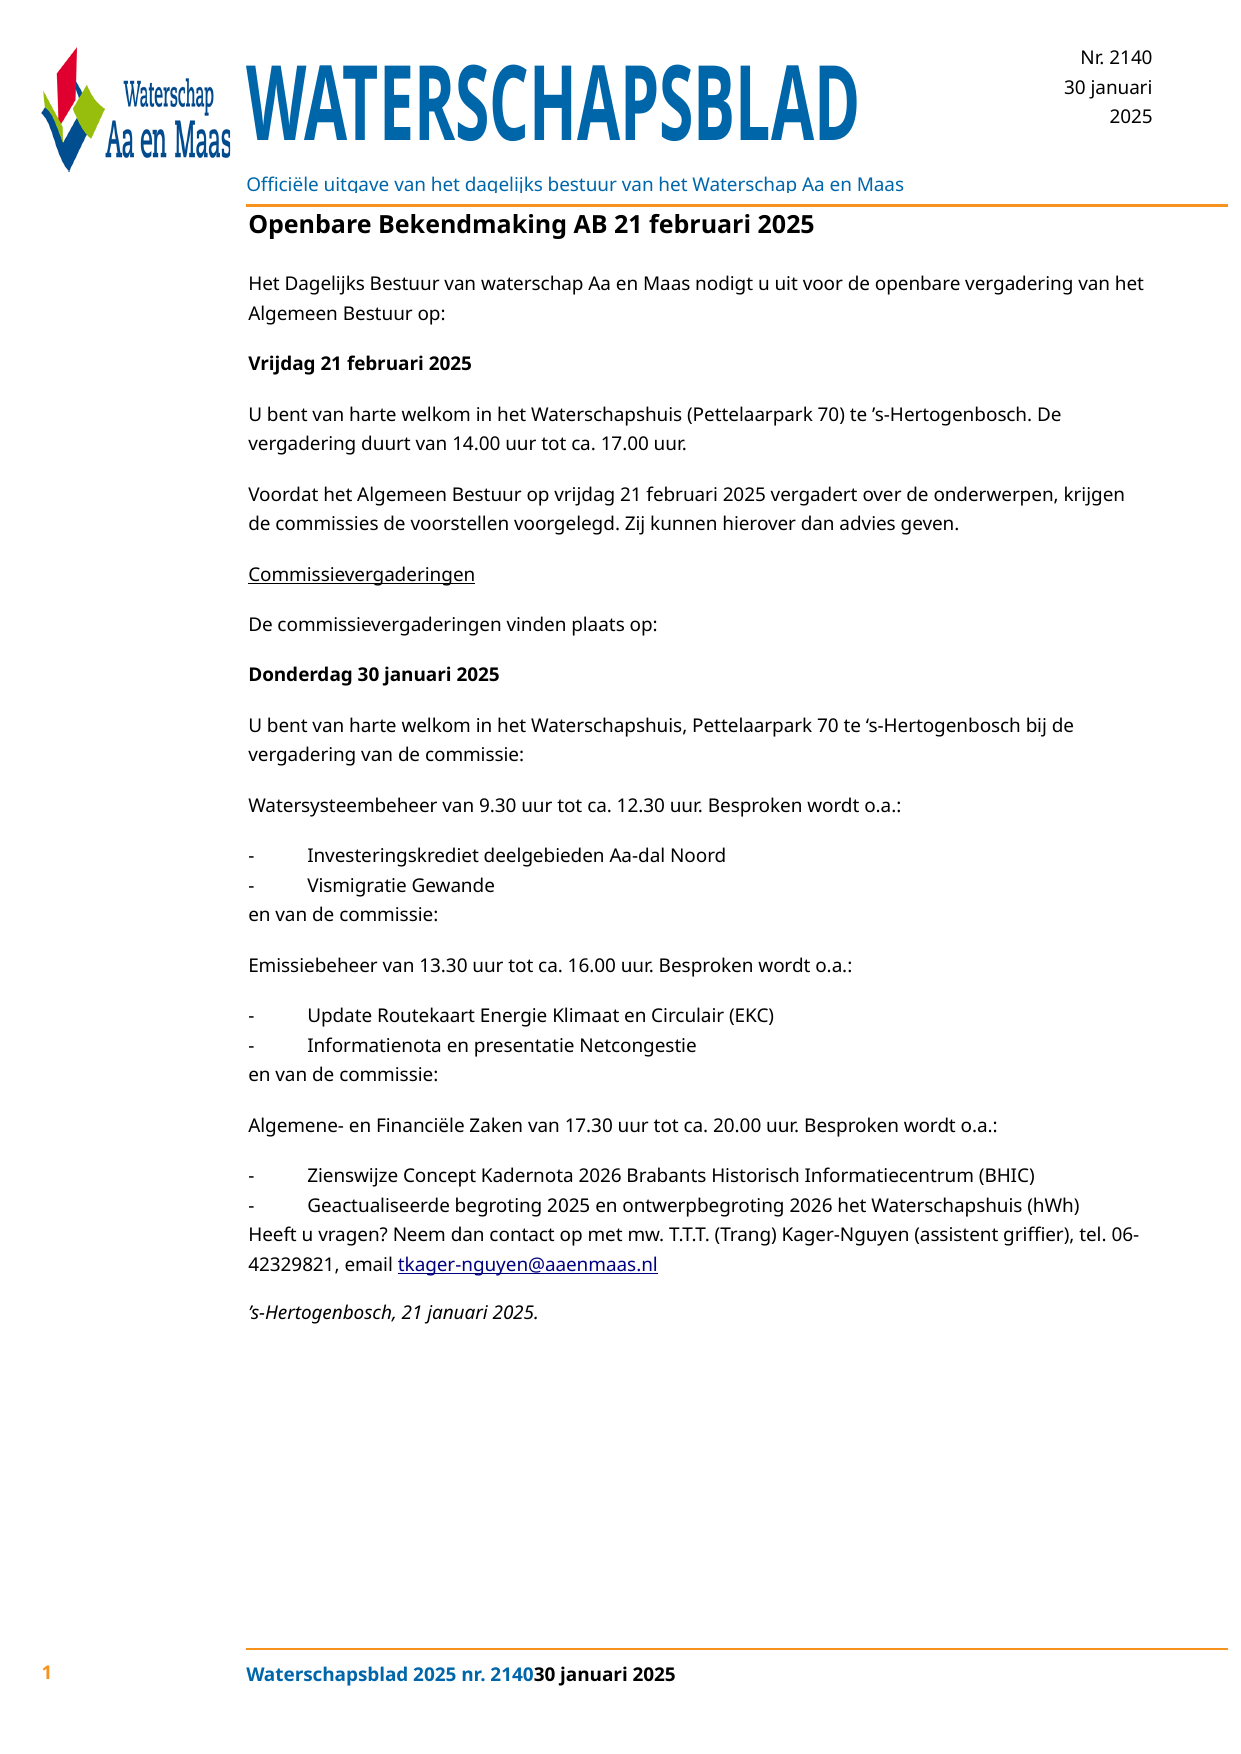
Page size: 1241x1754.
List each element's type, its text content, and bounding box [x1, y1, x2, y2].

text Donderdag 30 januari 2025 [248, 662, 1152, 687]
text en van de commissie: [248, 1062, 1152, 1087]
text Heeft u vragen? Neem dan contact op met mw. T.T.T. (Trang) Kager-Nguyen (assistent griffier), tel. 06-42329821, email tkager-nguyen@aaenmaas.nl [248, 1222, 1152, 1277]
picture [41, 47, 231, 172]
text U bent van harte welkom in het Waterschapshuis, Pettelaarpark 70 te ‘s-Hertogenbosch bij de vergadering van de commissie: [248, 712, 1152, 767]
text Het Dagelijks Bestuur van waterschap Aa en Maas nodigt u uit voor de openbare vergadering van het Algemeen Bestuur op: [248, 270, 1152, 326]
text U bent van harte welkom in het Waterschapshuis (Pettelaarpark 70) te ’s-Hertogenbosch. De vergadering duurt van 14.00 uur tot ca. 17.00 uur. [248, 401, 1152, 456]
list Zienswijze Concept Kadernota 2026 Brabants Historisch Informatiecentrum (BHIC) [248, 1162, 1152, 1188]
list Update Routekaart Energie Klimaat en Circulair (EKC) [248, 1002, 1152, 1028]
text Openbare Bekendmaking AB 21 februari 2025 [248, 207, 1152, 241]
list Informatienota en presentatie Netcongestie [248, 1032, 1152, 1058]
list Investeringskrediet deelgebieden Aa-dal Noord [248, 842, 1152, 868]
text Algemene- en Financiële Zaken van 17.30 uur tot ca. 20.00 uur. Besproken wordt o.a.: [248, 1112, 1152, 1138]
text Commissievergaderingen [248, 561, 1152, 586]
list Vismigratie Gewande [248, 872, 1152, 898]
text Watersysteembeheer van 9.30 uur tot ca. 12.30 uur. Besproken wordt o.a.: [248, 792, 1152, 818]
text ’s-Hertogenbosch, 21 januari 2025. [248, 1299, 1152, 1325]
list Geactualiseerde begroting 2025 en ontwerpbegroting 2026 het Waterschapshuis (hWh) [248, 1192, 1152, 1218]
text Emissiebeheer van 13.30 uur tot ca. 16.00 uur. Besproken wordt o.a.: [248, 952, 1152, 978]
text Vrijdag 21 februari 2025 [248, 350, 1152, 376]
text Voordat het Algemeen Bestuur op vrijdag 21 februari 2025 vergadert over de onderwerpen, krijgen de commissies de voorstellen voorgelegd. Zij kunnen hierover dan advies geven. [248, 481, 1152, 536]
text De commissievergaderingen vinden plaats op: [248, 611, 1152, 637]
text en van de commissie: [248, 902, 1152, 927]
